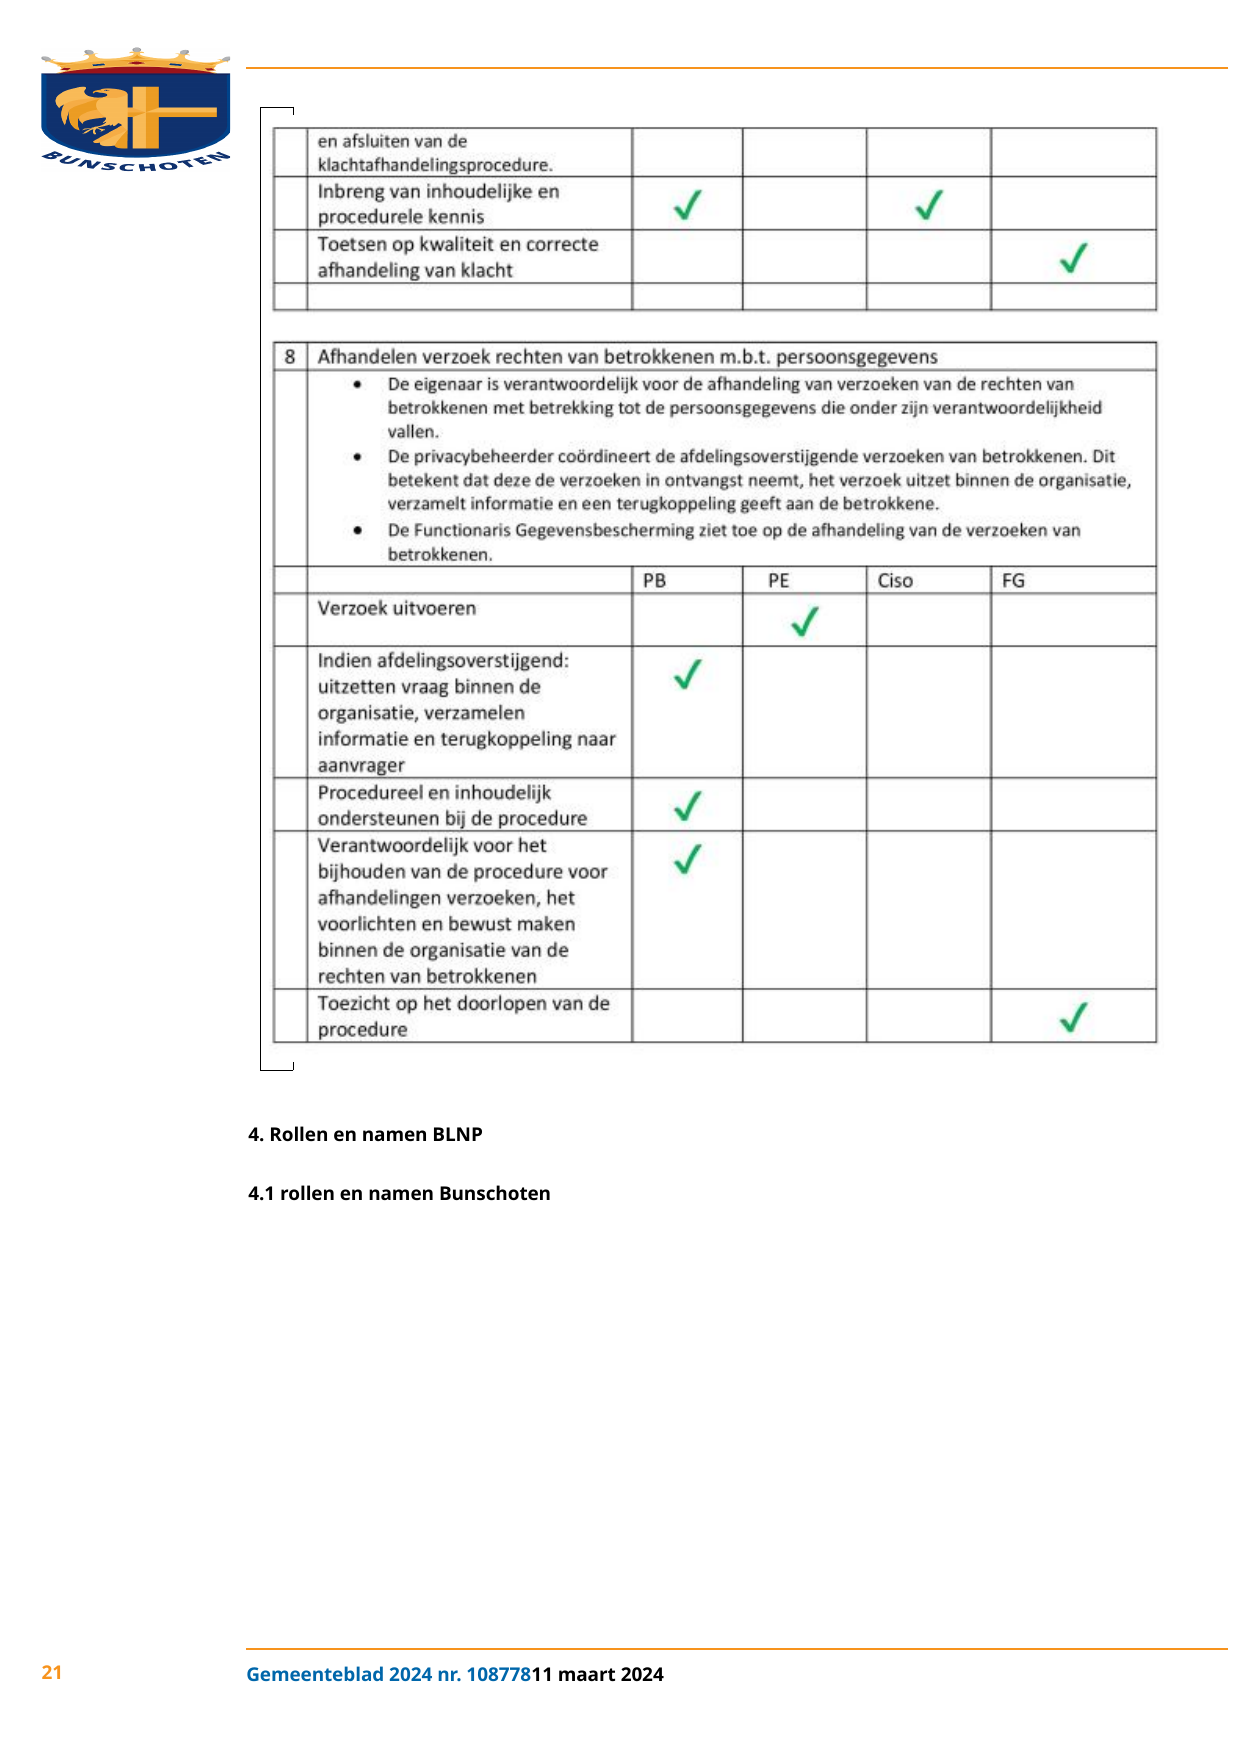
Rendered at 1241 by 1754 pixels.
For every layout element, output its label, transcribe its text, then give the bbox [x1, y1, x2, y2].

picture [268, 115, 1165, 1062]
text 4.1 rollen en namen Bunschoten [248, 1180, 1152, 1206]
text 4. Rollen en namen BLNP [248, 1121, 1152, 1147]
picture [41, 47, 231, 172]
